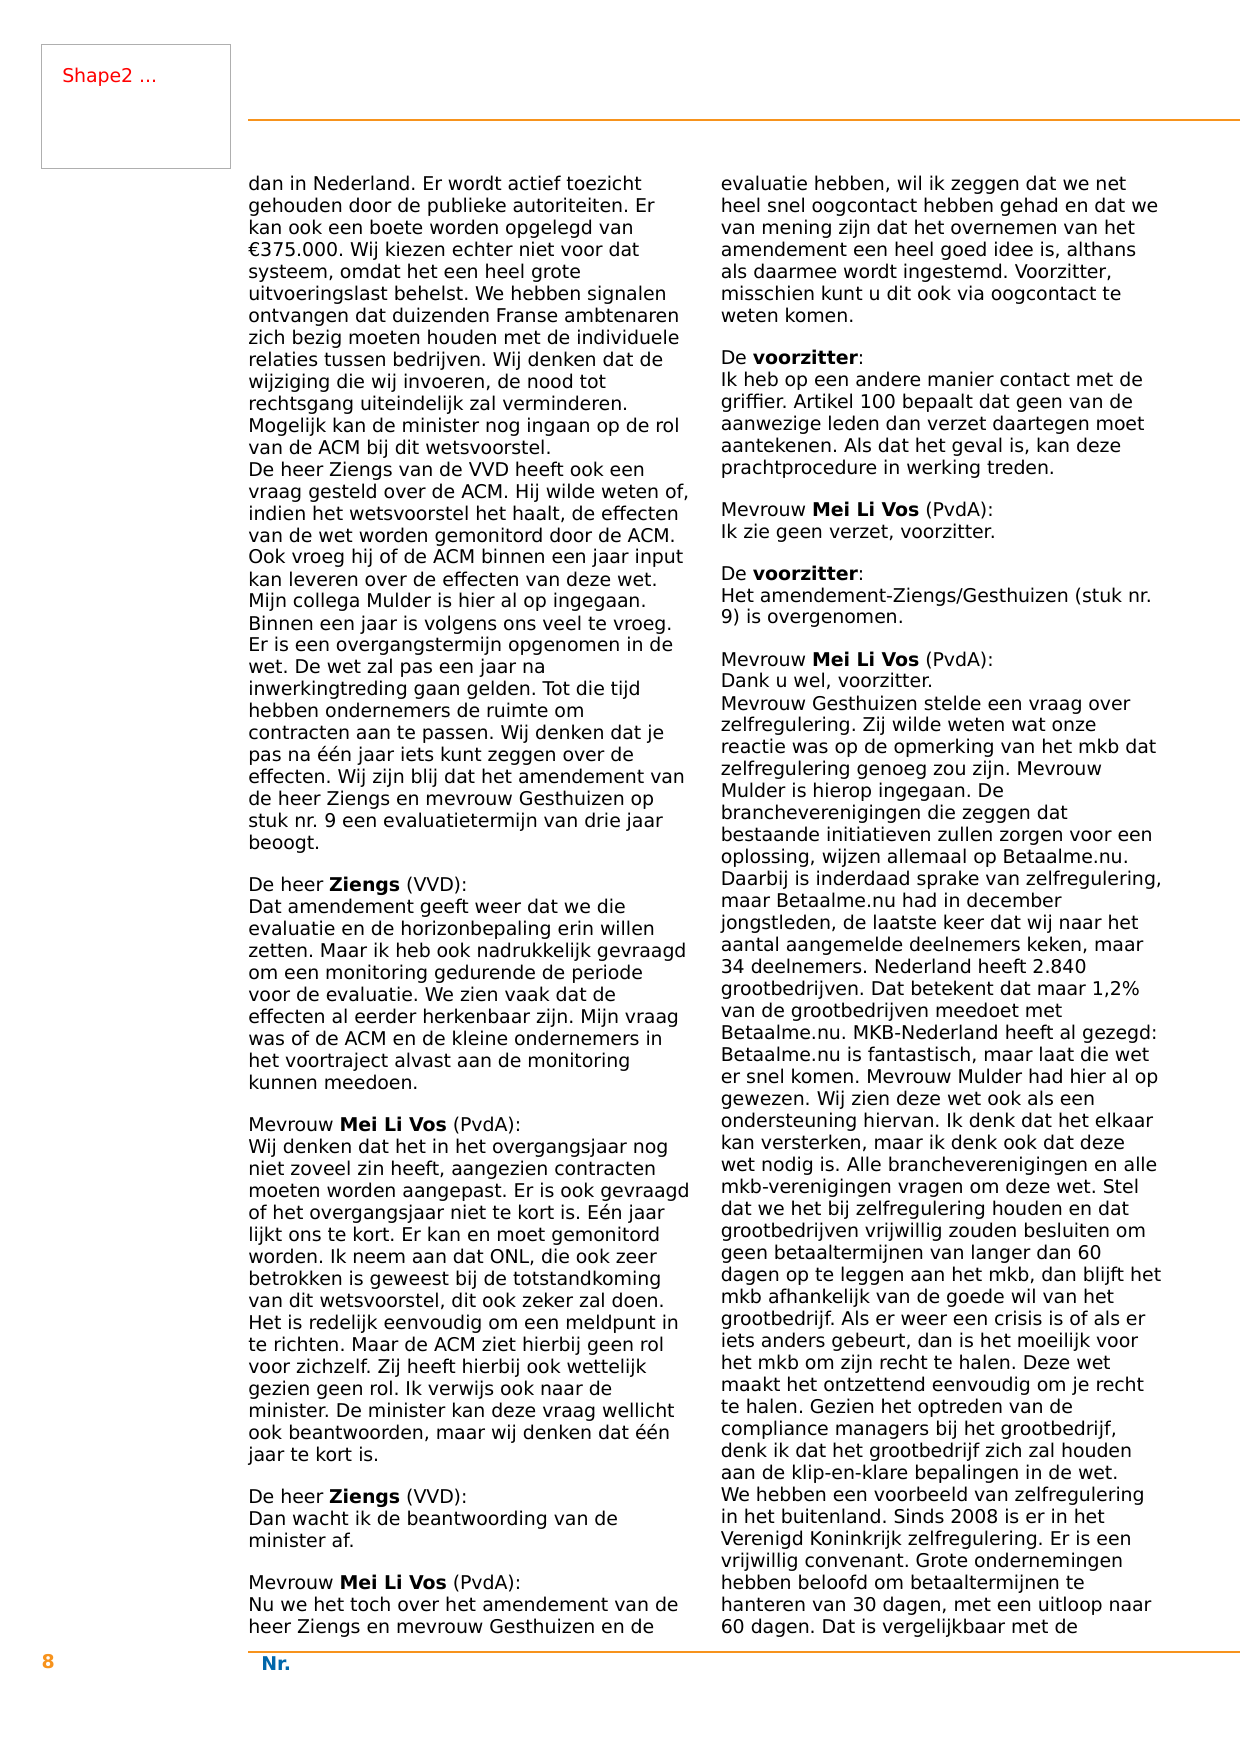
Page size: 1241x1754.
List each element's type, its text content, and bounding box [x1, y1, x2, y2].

text Ik zie geen verzet, voorzitter. [721, 521, 1163, 542]
text De heer Ziengs (VVD): [248, 874, 691, 896]
text Dan wacht ik de beantwoording van de minister af. [248, 1508, 691, 1552]
text Het amendement-Ziengs/Gesthuizen (stuk nr. 9) is overgenomen. [721, 584, 1163, 628]
text De voorzitter: [721, 562, 1163, 584]
text Nu we het toch over het amendement van de heer Ziengs en mevrouw Gesthuizen en de [248, 1593, 691, 1637]
text We hebben een voorbeeld van zelfregulering in het buitenland. Sinds 2008 is er in het Verenigd Koninkrijk zelfregulering. Er is een vrijwillig convenant. Grote ondernemingen hebben beloofd om betaaltermijnen te hanteren van 30 dagen, met een uitloop naar 60 dagen. Dat is vergelijkbaar met de [721, 1484, 1163, 1637]
text Mevrouw Mei Li Vos (PvdA): [248, 1114, 691, 1136]
text Dat amendement geeft weer dat we die evaluatie en de horizonbepaling erin willen zetten. Maar ik heb ook nadrukkelijk gevraagd om een monitoring gedurende de periode voor de evaluatie. We zien vaak dat de effecten al eerder herkenbaar zijn. Mijn vraag was of de ACM en de kleine ondernemers in het voortraject alvast aan de monitoring kunnen meedoen. [248, 896, 691, 1094]
text Mevrouw Gesthuizen stelde een vraag over zelfregulering. Zij wilde weten wat onze reactie was op de opmerking van het mkb dat zelfregulering genoeg zou zijn. Mevrouw Mulder is hierop ingegaan. De brancheverenigingen die zeggen dat bestaande initiatieven zullen zorgen voor een oplossing, wijzen allemaal op Betaalme.nu. Daarbij is inderdaad sprake van zelfregulering, maar Betaalme.nu had in december jongstleden, de laatste keer dat wij naar het aantal aangemelde deelnemers keken, maar 34 deelnemers. Nederland heeft 2.840 grootbedrijven. Dat betekent dat maar 1,2% van de grootbedrijven meedoet met Betaalme.nu. MKB-Nederland heeft al gezegd: Betaalme.nu is fantastisch, maar laat die wet er snel komen. Mevrouw Mulder had hier al op gewezen. Wij zien deze wet ook als een ondersteuning hiervan. Ik denk dat het elkaar kan versterken, maar ik denk ook dat deze wet nodig is. Alle brancheverenigingen en alle mkb-verenigingen vragen om deze wet. Stel dat we het bij zelfregulering houden en dat grootbedrijven vrijwillig zouden besluiten om geen betaaltermijnen van langer dan 60 dagen op te leggen aan het mkb, dan blijft het mkb afhankelijk van de goede wil van het grootbedrijf. Als er weer een crisis is of als er iets anders gebeurt, dan is het moeilijk voor het mkb om zijn recht te halen. Deze wet maakt het ontzettend eenvoudig om je recht te halen. Gezien het optreden van de compliance managers bij het grootbedrijf, denk ik dat het grootbedrijf zich zal houden aan de klip-en-klare bepalingen in de wet. [721, 692, 1163, 1484]
text evaluatie hebben, wil ik zeggen dat we net heel snel oogcontact hebben gehad en dat we van mening zijn dat het overnemen van het amendement een heel goed idee is, althans als daarmee wordt ingestemd. Voorzitter, misschien kunt u dit ook via oogcontact te weten komen. [721, 173, 1163, 327]
text Mevrouw Mei Li Vos (PvdA): [721, 498, 1163, 521]
text De heer Ziengs van de VVD heeft ook een vraag gesteld over de ACM. Hij wilde weten of, indien het wetsvoorstel het haalt, de effecten van de wet worden gemonitord door de ACM. Ook vroeg hij of de ACM binnen een jaar input kan leveren over de effecten van deze wet. Mijn collega Mulder is hier al op ingegaan. Binnen een jaar is volgens ons veel te vroeg. Er is een overgangstermijn opgenomen in de wet. De wet zal pas een jaar na inwerkingtreding gaan gelden. Tot die tijd hebben ondernemers de ruimte om contracten aan te passen. Wij denken dat je pas na één jaar iets kunt zeggen over de effecten. Wij zijn blij dat het amendement van de heer Ziengs en mevrouw Gesthuizen op stuk nr. 9 een evaluatietermijn van drie jaar beoogt. [248, 458, 691, 854]
text Mevrouw Mei Li Vos (PvdA): [721, 648, 1163, 670]
text Mevrouw Mei Li Vos (PvdA): [248, 1572, 691, 1593]
text De heer Ziengs (VVD): [248, 1486, 691, 1508]
text Wij denken dat het in het overgangsjaar nog niet zoveel zin heeft, aangezien contracten moeten worden aangepast. Er is ook gevraagd of het overgangsjaar niet te kort is. Eén jaar lijkt ons te kort. Er kan en moet gemonitord worden. Ik neem aan dat ONL, die ook zeer betrokken is geweest bij de totstandkoming van dit wetsvoorstel, dit ook zeker zal doen. Het is redelijk eenvoudig om een meldpunt in te richten. Maar de ACM ziet hierbij geen rol voor zichzelf. Zij heeft hierbij ook wettelijk gezien geen rol. Ik verwijs ook naar de minister. De minister kan deze vraag wellicht ook beantwoorden, maar wij denken dat één jaar te kort is. [248, 1136, 691, 1466]
text Ik heb op een andere manier contact met de griffier. Artikel 100 bepaalt dat geen van de aanwezige leden dan verzet daartegen moet aantekenen. Als dat het geval is, kan deze prachtprocedure in werking treden. [721, 369, 1163, 478]
text dan in Nederland. Er wordt actief toezicht gehouden door de publieke autoriteiten. Er kan ook een boete worden opgelegd van €375.000. Wij kiezen echter niet voor dat systeem, omdat het een heel grote uitvoeringslast behelst. We hebben signalen ontvangen dat duizenden Franse ambtenaren zich bezig moeten houden met de individuele relaties tussen bedrijven. Wij denken dat de wijziging die wij invoeren, de nood tot rechtsgang uiteindelijk zal verminderen. Mogelijk kan de minister nog ingaan op de rol van de ACM bij dit wetsvoorstel. [248, 173, 691, 458]
text Dank u wel, voorzitter. [721, 670, 1163, 692]
text De voorzitter: [721, 347, 1163, 369]
